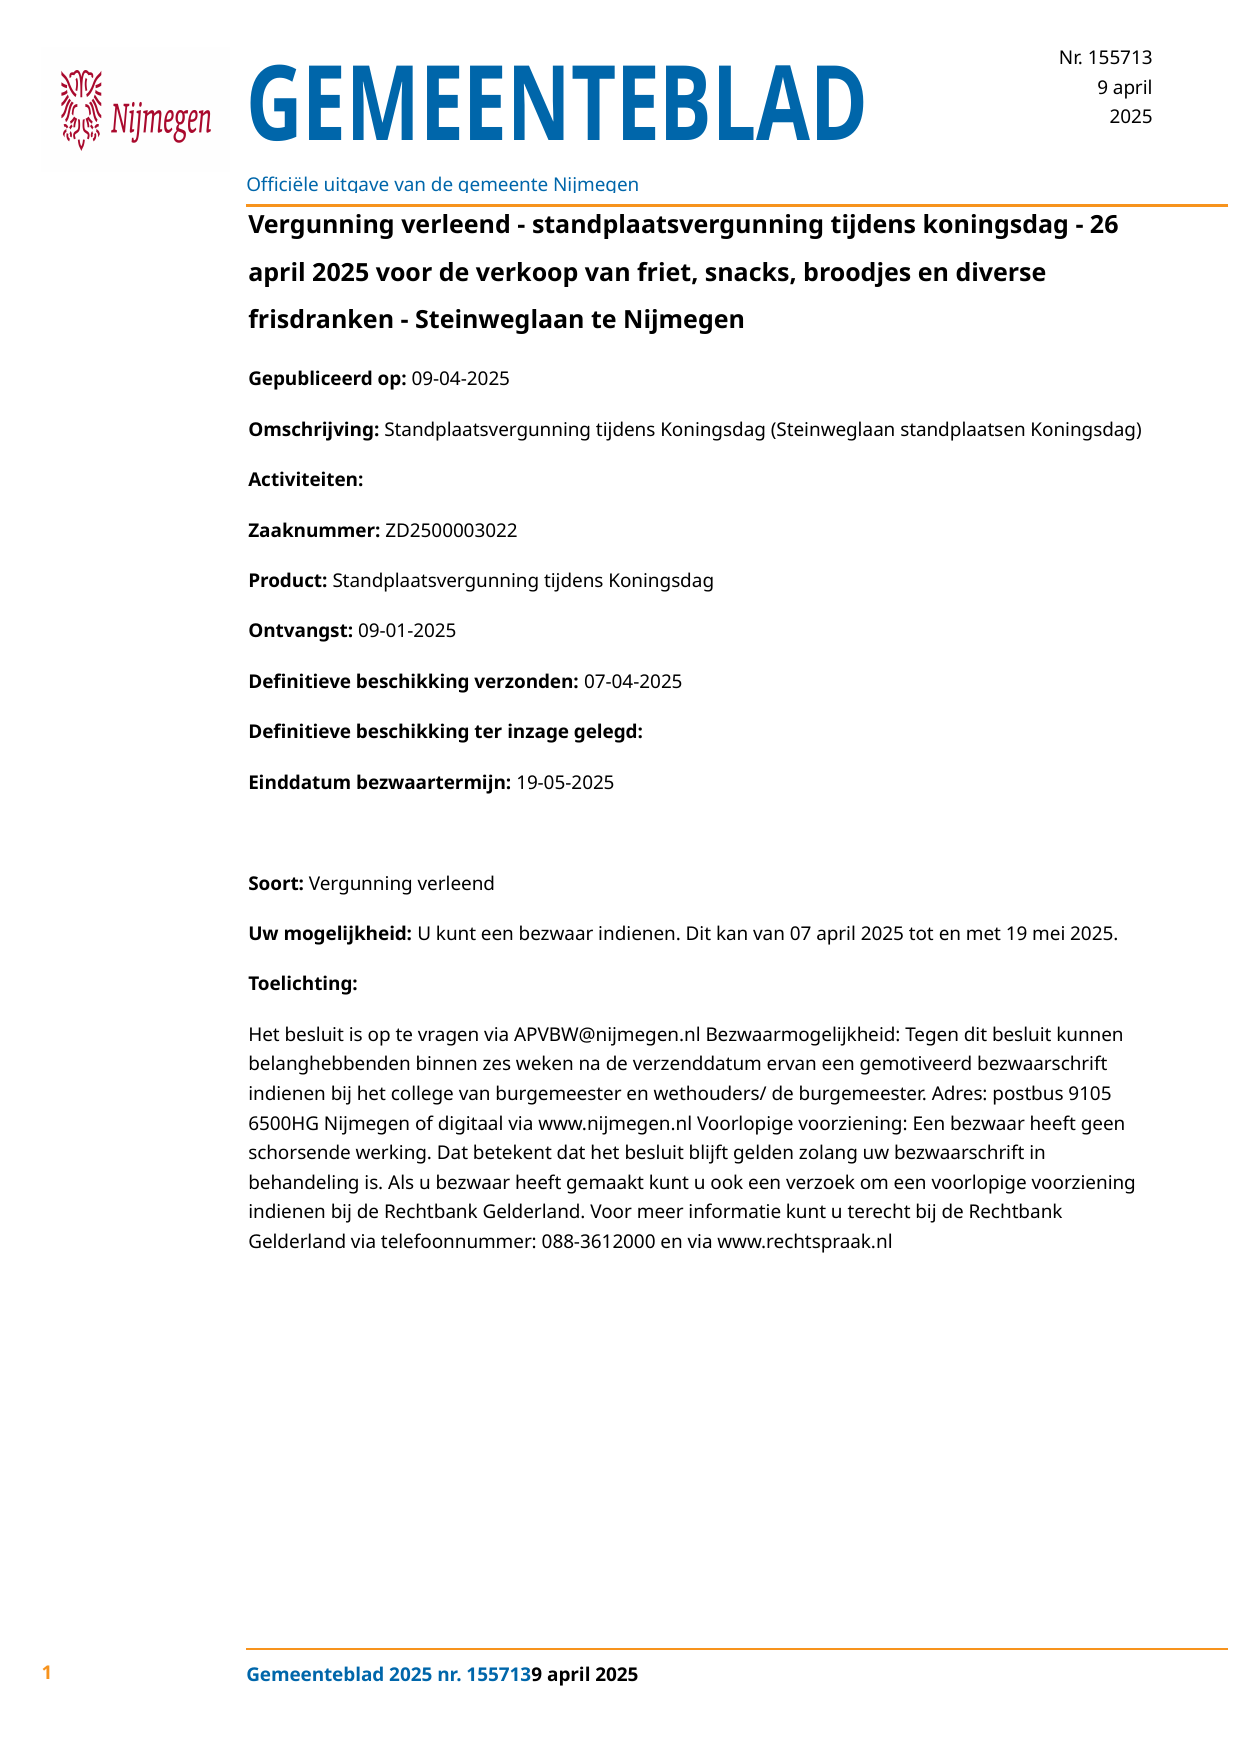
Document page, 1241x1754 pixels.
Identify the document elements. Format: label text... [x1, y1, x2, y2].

text Gepubliceerd op: 09-04-2025 [248, 366, 1152, 391]
text Definitieve beschikking verzonden: 07-04-2025 [248, 668, 1152, 694]
text Ontvangst: 09-01-2025 [248, 618, 1152, 643]
text Soort: Vergunning verleend [248, 870, 1152, 895]
text Activiteiten: [248, 466, 1152, 492]
text Het besluit is op te vragen via APVBW@nijmegen.nl Bezwaarmogelijkheid: Tegen dit besluit kunnen belanghebbenden binnen zes weken na de verzenddatum ervan een gemotiveerd bezwaarschrift indienen bij het college van burgemeester en wethouders/ de burgemeester. Adres: postbus 9105 6500HG Nijmegen of digitaal via www.nijmegen.nl Voorlopige voorziening: Een bezwaar heeft geen schorsende werking. Dat betekent dat het besluit blijft gelden zolang uw bezwaarschrift in behandeling is. Als u bezwaar heeft gemaakt kunt u ook een verzoek om een voorlopige voorziening indienen bij de Rechtbank Gelderland. Voor meer informatie kunt u terecht bij de Rechtbank Gelderland via telefoonnummer: 088-3612000 en via www.rechtspraak.nl [248, 1021, 1152, 1254]
picture [41, 47, 231, 172]
text Definitieve beschikking ter inzage gelegd: [248, 718, 1152, 744]
text Toelichting: [248, 971, 1152, 996]
text Zaaknummer: ZD2500003022 [248, 517, 1152, 542]
text Product: Standplaatsvergunning tijdens Koningsdag [248, 567, 1152, 593]
text Uw mogelijkheid: U kunt een bezwaar indienen. Dit kan van 07 april 2025 tot en met 19 mei 2025. [248, 920, 1152, 946]
text Vergunning verleend - standplaatsvergunning tijdens koningsdag - 26 april 2025 voor de verkoop van friet, snacks, broodjes en diverse frisdranken - Steinweglaan te Nijmegen [248, 207, 1152, 336]
text Einddatum bezwaartermijn: 19-05-2025 [248, 769, 1152, 794]
text Omschrijving: Standplaatsvergunning tijdens Koningsdag (Steinweglaan standplaatsen Koningsdag) [248, 416, 1152, 442]
